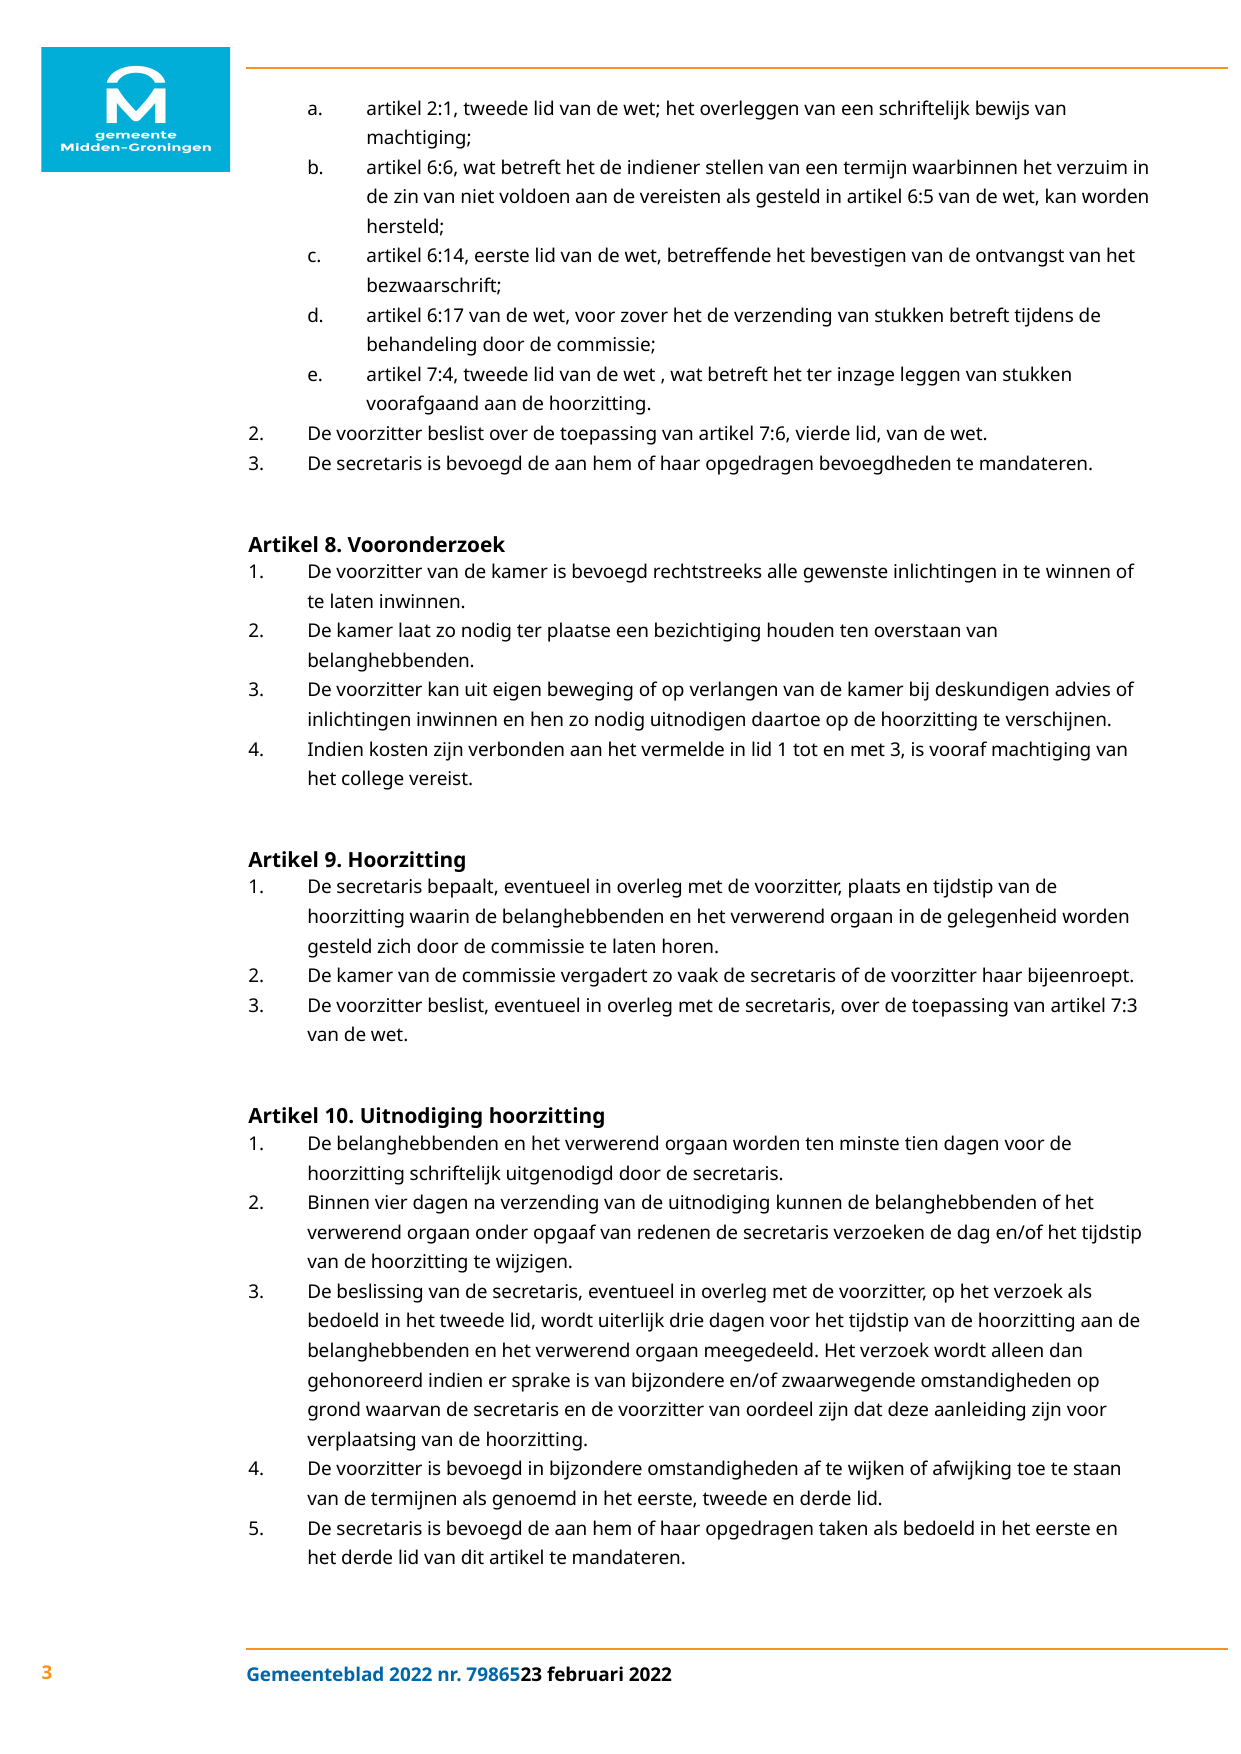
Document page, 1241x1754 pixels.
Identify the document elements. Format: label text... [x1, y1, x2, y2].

list De kamer laat zo nodig ter plaatse een bezichtiging houden ten overstaan van belanghebbenden. [248, 617, 1152, 673]
text Artikel 8. Vooronderzoek [248, 530, 1152, 558]
list De secretaris is bevoegd de aan hem of haar opgedragen taken als bedoeld in het eerste en het derde lid van dit artikel te mandateren. [248, 1515, 1152, 1570]
text Artikel 9. Hoorzitting [248, 845, 1152, 874]
picture [184, 146, 190, 153]
list De beslissing van de secretaris, eventueel in overleg met de voorzitter, op het verzoek als bedoeld in het tweede lid, wordt uiterlijk drie dagen voor het tijdstip van de hoorzitting aan de belanghebbenden en het verwerend orgaan meegedeeld. Het verzoek wordt alleen dan gehonoreerd indien er sprake is van bijzondere en/of zwaarwegende omstandigheden op grond waarvan de secretaris en de voorzitter van oordeel zijn dat deze aanleiding zijn voor verplaatsing van de hoorzitting. [248, 1278, 1152, 1452]
list artikel 6:17 van de wet, voor zover het de verzending van stukken betreft tijdens de behandeling door de commissie; [307, 302, 1152, 357]
list artikel 2:1, tweede lid van de wet; het overleggen van een schriftelijk bewijs van machtiging; [307, 95, 1152, 150]
list Binnen vier dagen na verzending van de uitnodiging kunnen de belanghebbenden of het verwerend orgaan onder opgaaf van redenen de secretaris verzoeken de dag en/of het tijdstip van de hoorzitting te wijzigen. [248, 1189, 1152, 1274]
list Indien kosten zijn verbonden aan het vermelde in lid 1 tot en met 3, is vooraf machtiging van het college vereist. [248, 736, 1152, 791]
list De kamer van de commissie vergadert zo vaak de secretaris of de voorzitter haar bijeenroept. [248, 962, 1152, 988]
list De voorzitter beslist, eventueel in overleg met de secretaris, over de toepassing van artikel 7:3 van de wet. [248, 992, 1152, 1047]
list De voorzitter van de kamer is bevoegd rechtstreeks alle gewenste inlichtingen in te winnen of te laten inwinnen. [248, 558, 1152, 613]
list artikel 7:4, tweede lid van de wet , wat betreft het ter inzage leggen van stukken voorafgaand aan de hoorzitting. [307, 361, 1152, 416]
picture [107, 89, 165, 122]
list De secretaris is bevoegd de aan hem of haar opgedragen bevoegdheden te mandateren. [248, 450, 1152, 476]
list De voorzitter beslist over de toepassing van artikel 7:6, vierde lid, van de wet. [248, 420, 1152, 446]
list artikel 6:14, eerste lid van de wet, betreffende het bevestigen van de ontvangst van het bezwaarschrift; [307, 243, 1152, 298]
list De secretaris bepaalt, eventueel in overleg met de voorzitter, plaats en tijdstip van de hoorzitting waarin de belanghebbenden en het verwerend orgaan in de gelegenheid worden gesteld zich door de commissie te laten horen. [248, 874, 1152, 959]
list artikel 6:6, wat betreft het de indiener stellen van een termijn waarbinnen het verzuim in de zin van niet voldoen aan de vereisten als gesteld in artikel 6:5 van de wet, kan worden hersteld; [307, 154, 1152, 239]
list De voorzitter is bevoegd in bijzondere omstandigheden af te wijken of afwijking toe te staan van de termijnen als genoemd in het eerste, tweede en derde lid. [248, 1456, 1152, 1511]
list De voorzitter kan uit eigen beweging of op verlangen van de kamer bij deskundigen advies of inlichtingen inwinnen en hen zo nodig uitnodigen daartoe op de hoorzitting te verschijnen. [248, 677, 1152, 732]
picture [108, 66, 164, 82]
text Artikel 10. Uitnodiging hoorzitting [248, 1102, 1152, 1130]
list De belanghebbenden en het verwerend orgaan worden ten minste tien dagen voor de hoorzitting schriftelijk uitgenodigd door de secretaris. [248, 1130, 1152, 1185]
